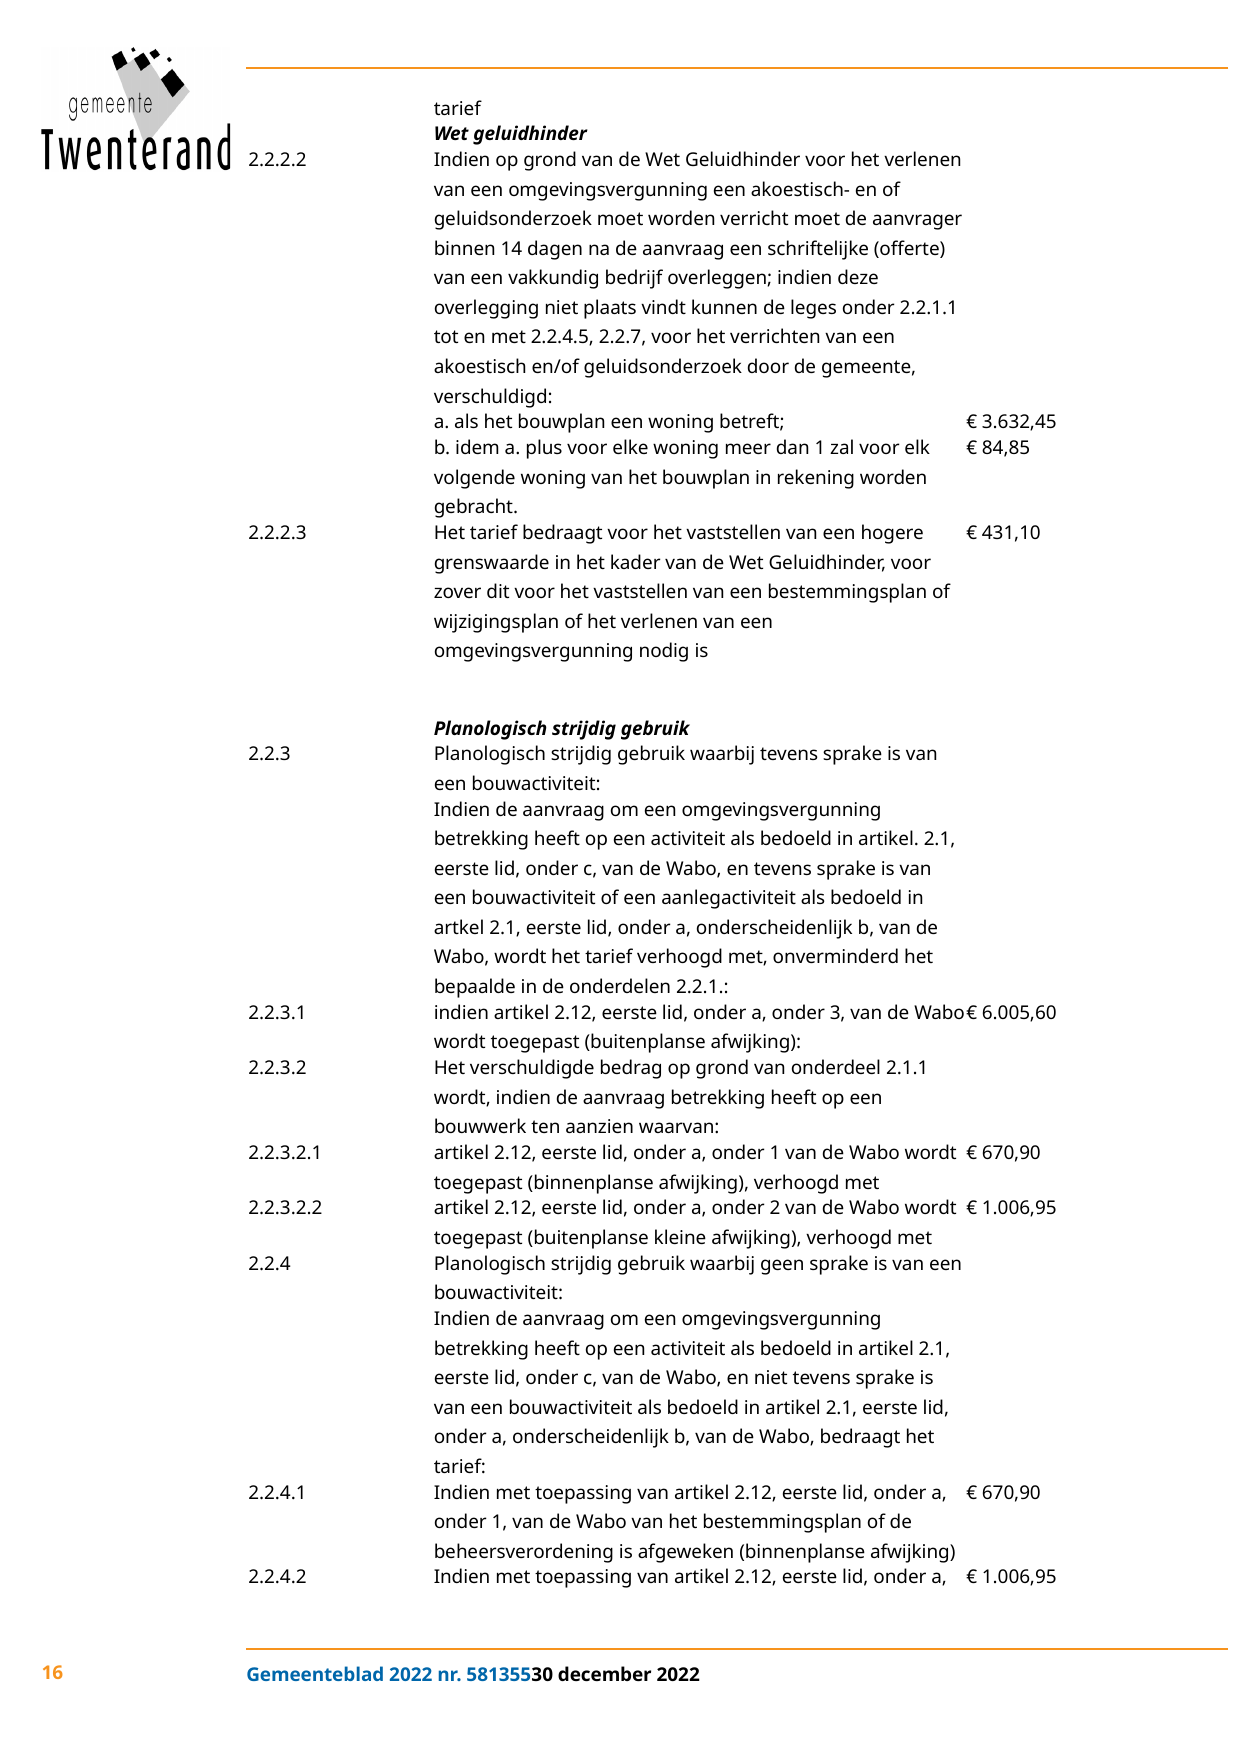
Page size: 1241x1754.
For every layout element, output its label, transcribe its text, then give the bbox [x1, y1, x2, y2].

table_cell Indien de aanvraag om een omgevingsvergunning betrekking heeft op een activiteit als bedoeld in artikel 2.1, eerste lid, onder c, van de Wabo, en niet tevens sprake is van een bouwactiviteit als bedoeld in artikel 2.1, eerste lid, onder a, onderscheidenlijk b, van de Wabo, bedraagt het tarief: [434, 1305, 966, 1479]
table_cell [966, 95, 1152, 121]
table_cell Indien met toepassing van artikel 2.12, eerste lid, onder a, [434, 1564, 966, 1589]
table_cell € 431,10 [966, 519, 1152, 663]
table_cell [434, 689, 966, 715]
table_cell 2.2.3.2.2 [248, 1195, 433, 1250]
table_cell [966, 796, 1152, 999]
table_cell [966, 1250, 1152, 1305]
table_cell [248, 1305, 433, 1479]
table_cell 2.2.3.1 [248, 999, 433, 1054]
table_cell Het tarief bedraagt voor het vaststellen van een hogere grenswaarde in het kader van de Wet Geluidhinder, voor zover dit voor het vaststellen van een bestemmingsplan of wijzigingsplan of het verlenen van een omgevingsvergunning nodig is [434, 519, 966, 663]
table_cell [248, 95, 433, 121]
table_cell Indien op grond van de Wet Geluidhinder voor het verlenen van een omgevingsvergunning een akoestisch- en of geluidsonderzoek moet worden verricht moet de aanvrager binnen 14 dagen na de aanvraag een schriftelijke (offerte) van een vakkundig bedrijf overleggen; indien deze overlegging niet plaats vindt kunnen de leges onder 2.2.1.1 tot en met 2.2.4.5, 2.2.7, voor het verrichten van een akoestisch en/of geluidsonderzoek door de gemeente, verschuldigd: [434, 146, 966, 409]
table_cell 2.2.3 [248, 741, 433, 999]
table_cell € 6.005,60 [966, 999, 1152, 1054]
table_cell [966, 715, 1152, 741]
table_cell b. idem a. plus voor elke woning meer dan 1 zal voor elk volgende woning van het bouwplan in rekening worden gebracht. [434, 434, 966, 519]
table_cell [248, 715, 433, 741]
table_cell artikel 2.12, eerste lid, onder a, onder 2 van de Wabo wordt toegepast (buitenplanse kleine afwijking), verhoogd met [434, 1195, 966, 1250]
table_cell [966, 1305, 1152, 1479]
table_cell [966, 121, 1152, 146]
table_cell € 84,85 [966, 434, 1152, 519]
table_cell [248, 663, 433, 689]
table_cell tarief [434, 95, 966, 121]
table_cell [434, 663, 966, 689]
table_cell 2.2.4.1 [248, 1479, 433, 1564]
table_cell 2.2.3.2 [248, 1054, 433, 1139]
table_cell artikel 2.12, eerste lid, onder a, onder 1 van de Wabo wordt toegepast (binnenplanse afwijking), verhoogd met [434, 1139, 966, 1194]
table_cell 2.2.4 [248, 1250, 433, 1305]
table_cell Planologisch strijdig gebruik waarbij tevens sprake is van een bouwactiviteit: [434, 741, 966, 796]
table_cell [966, 741, 1152, 796]
table_cell € 3.632,45 [966, 409, 1152, 434]
table_cell 2.2.4.2 [248, 1564, 433, 1589]
table_cell € 670,90 [966, 1479, 1152, 1564]
table_cell Wet geluidhinder [434, 121, 966, 146]
table_cell [966, 1054, 1152, 1139]
table_cell Indien met toepassing van artikel 2.12, eerste lid, onder a, onder 1, van de Wabo van het bestemmingsplan of de beheersverordening is afgeweken (binnenplanse afwijking) [434, 1479, 966, 1564]
table_cell Planologisch strijdig gebruik waarbij geen sprake is van een bouwactiviteit: [434, 1250, 966, 1305]
table_cell [966, 689, 1152, 715]
table_cell € 670,90 [966, 1139, 1152, 1194]
table_cell 2.2.2.3 [248, 519, 433, 663]
table_cell Indien de aanvraag om een omgevingsvergunning betrekking heeft op een activiteit als bedoeld in artikel. 2.1, eerste lid, onder c, van de Wabo, en tevens sprake is van een bouwactiviteit of een aanlegactiviteit als bedoeld in artkel 2.1, eerste lid, onder a, onderscheidenlijk b, van de Wabo, wordt het tarief verhoogd met, onverminderd het bepaalde in de onderdelen 2.2.1.: [434, 796, 966, 999]
table_cell [248, 121, 433, 146]
table_cell [248, 689, 433, 715]
table_cell [966, 146, 1152, 409]
table_cell Het verschuldigde bedrag op grond van onderdeel 2.1.1 wordt, indien de aanvraag betrekking heeft op een bouwwerk ten aanzien waarvan: [434, 1054, 966, 1139]
table_cell indien artikel 2.12, eerste lid, onder a, onder 3, van de Wabo wordt toegepast (buitenplanse afwijking): [434, 999, 966, 1054]
table_cell € 1.006,95 [966, 1195, 1152, 1250]
table_cell € 1.006,95 [966, 1564, 1152, 1589]
table_cell [966, 663, 1152, 689]
table_cell a. als het bouwplan een woning betreft; [434, 409, 966, 434]
table_cell Planologisch strijdig gebruik [434, 715, 966, 741]
picture [41, 47, 231, 172]
table_cell 2.2.3.2.1 [248, 1139, 433, 1194]
table_cell 2.2.2.2 [248, 146, 433, 519]
